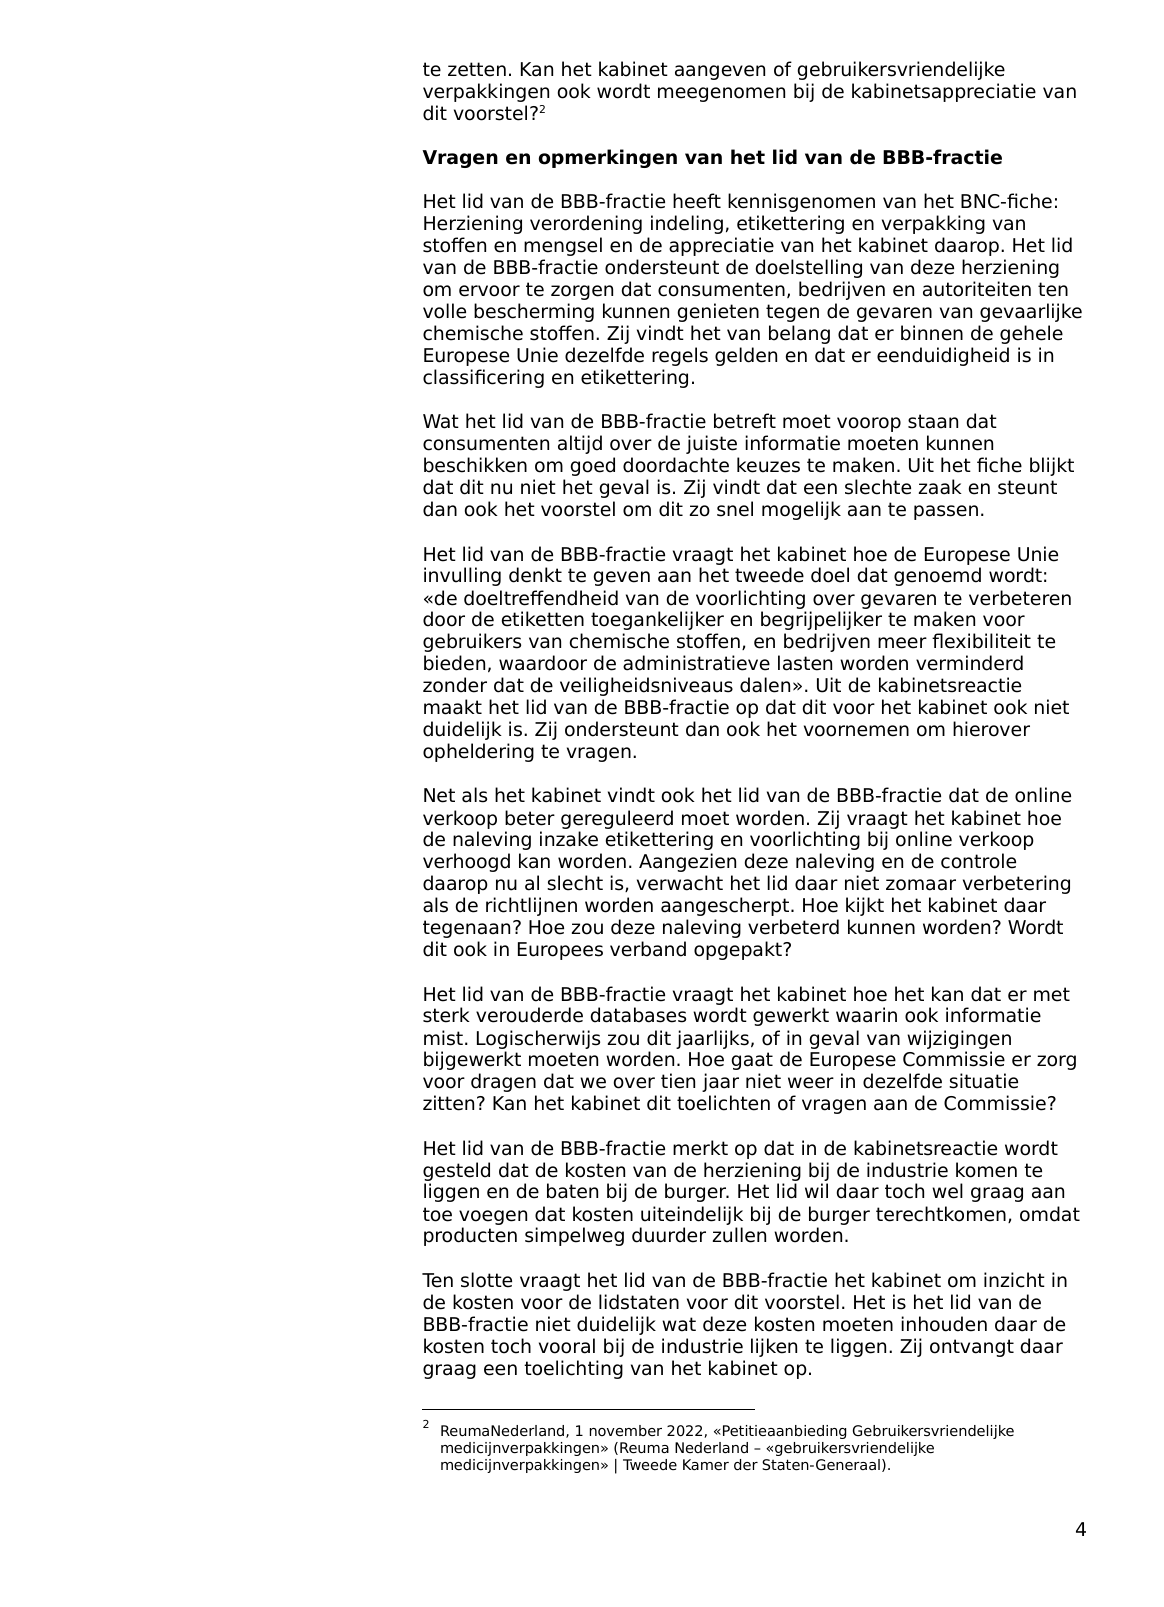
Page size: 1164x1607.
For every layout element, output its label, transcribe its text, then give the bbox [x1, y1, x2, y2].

text Het lid van de BBB-fractie vraagt het kabinet hoe het kan dat er met sterk verouderde databases wordt gewerkt waarin ook informatie mist. Logischerwijs zou dit jaarlijks, of in geval van wijzigingen bijgewerkt moeten worden. Hoe gaat de Europese Commissie er zorg voor dragen dat we over tien jaar niet weer in dezelfde situatie zitten? Kan het kabinet dit toelichten of vragen aan de Commissie? [422, 983, 1087, 1115]
text te zetten. Kan het kabinet aangeven of gebruikersvriendelijke verpakkingen ook wordt meegenomen bij de kabinetsappreciatie van dit voorstel? [422, 59, 1087, 125]
text Wat het lid van de BBB-fractie betreft moet voorop staan dat consumenten altijd over de juiste informatie moeten kunnen beschikken om goed doordachte keuzes te maken. Uit het fiche blijkt dat dit nu niet het geval is. Zij vindt dat een slechte zaak en steunt dan ook het voorstel om dit zo snel mogelijk aan te passen. [422, 411, 1087, 521]
text Net als het kabinet vindt ook het lid van de BBB-fractie dat de online verkoop beter gereguleerd moet worden. Zij vraagt het kabinet hoe de naleving inzake etikettering en voorlichting bij online verkoop verhoogd kan worden. Aangezien deze naleving en de controle daarop nu al slecht is, verwacht het lid daar niet zomaar verbetering als de richtlijnen worden aangescherpt. Hoe kijkt het kabinet daar tegenaan? Hoe zou deze naleving verbeterd kunnen worden? Wordt dit ook in Europees verband opgepakt? [422, 785, 1087, 961]
subtitle Vragen en opmerkingen van het lid van de BBB-fractie [422, 147, 1087, 169]
text Het lid van de BBB-fractie vraagt het kabinet hoe de Europese Unie invulling denkt te geven aan het tweede doel dat genoemd wordt: «de doeltreffendheid van de voorlichting over gevaren te verbeteren door de etiketten toegankelijker en begrijpelijker te maken voor gebruikers van chemische stoffen, en bedrijven meer flexibiliteit te bieden, waardoor de administratieve lasten worden verminderd zonder dat de veiligheidsniveaus dalen». Uit de kabinetsreactie maakt het lid van de BBB-fractie op dat dit voor het kabinet ook niet duidelijk is. Zij ondersteunt dan ook het voornemen om hierover opheldering te vragen. [422, 543, 1087, 763]
text Ten slotte vraagt het lid van de BBB-fractie het kabinet om inzicht in de kosten voor de lidstaten voor dit voorstel. Het is het lid van de BBB-fractie niet duidelijk wat deze kosten moeten inhouden daar de kosten toch vooral bij de industrie lijken te liggen. Zij ontvangt daar graag een toelichting van het kabinet op. [422, 1269, 1087, 1379]
text Het lid van de BBB-fractie merkt op dat in de kabinetsreactie wordt gesteld dat de kosten van de herziening bij de industrie komen te liggen en de baten bij de burger. Het lid wil daar toch wel graag aan toe voegen dat kosten uiteindelijk bij de burger terechtkomen, omdat producten simpelweg duurder zullen worden. [422, 1137, 1087, 1247]
text Het lid van de BBB-fractie heeft kennisgenomen van het BNC-fiche: Herziening verordening indeling, etikettering en verpakking van stoffen en mengsel en de appreciatie van het kabinet daarop. Het lid van de BBB-fractie ondersteunt de doelstelling van deze herziening om ervoor te zorgen dat consumenten, bedrijven en autoriteiten ten volle bescherming kunnen genieten tegen de gevaren van gevaarlijke chemische stoffen. Zij vindt het van belang dat er binnen de gehele Europese Unie dezelfde regels gelden en dat er eenduidigheid is in classificering en etikettering. [422, 191, 1087, 389]
text ReumaNederland, 1 november 2022, «Petitieaanbieding Gebruikersvriendelijke medicijnverpakkingen» (Reuma Nederland – «gebruikersvriendelijke medicijnverpakkingen» | Tweede Kamer der Staten-Generaal). [422, 1418, 1087, 1474]
